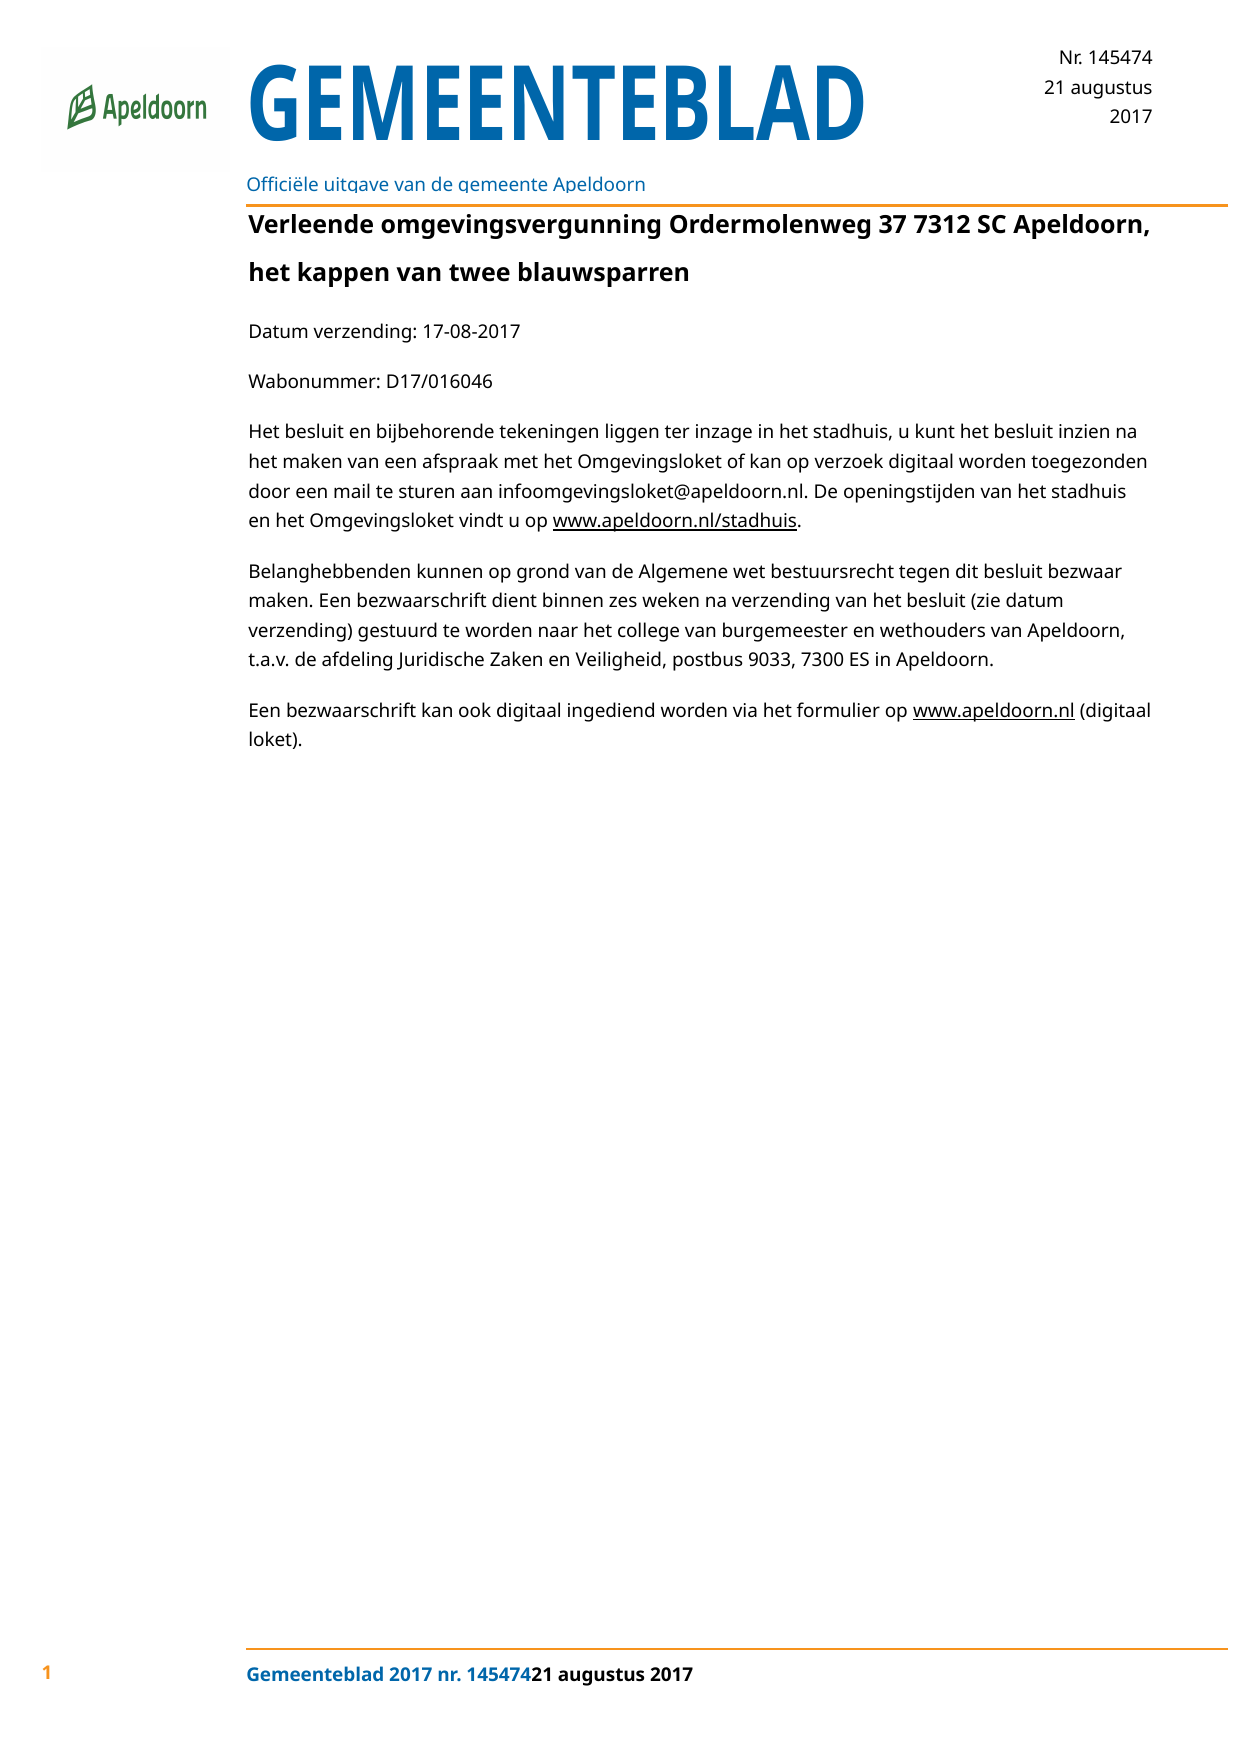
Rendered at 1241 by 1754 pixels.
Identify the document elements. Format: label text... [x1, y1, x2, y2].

text Een bezwaarschrift kan ook digitaal ingediend worden via het formulier op www.apeldoorn.nl (digitaal loket). [248, 697, 1152, 752]
text Wabonummer: D17/016046 [248, 368, 1152, 394]
picture [41, 47, 231, 172]
text Belanghebbenden kunnen op grond van de Algemene wet bestuursrecht tegen dit besluit bezwaar maken. Een bezwaarschrift dient binnen zes weken na verzending van het besluit (zie datum verzending) gestuurd te worden naar het college van burgemeester en wethouders van Apeldoorn, t.a.v. de afdeling Juridische Zaken en Veiligheid, postbus 9033, 7300 ES in Apeldoorn. [248, 558, 1152, 672]
text Het besluit en bijbehorende tekeningen liggen ter inzage in het stadhuis, u kunt het besluit inzien na het maken van een afspraak met het Omgevingsloket of kan op verzoek digitaal worden toegezonden door een mail te sturen aan infoomgevingsloket@apeldoorn.nl. De openingstijden van het stadhuis en het Omgevingsloket vindt u op www.apeldoorn.nl/stadhuis. [248, 419, 1152, 533]
text Verleende omgevingsvergunning Ordermolenweg 37 7312 SC Apeldoorn, het kappen van twee blauwsparren [248, 207, 1152, 288]
text Datum verzending: 17-08-2017 [248, 318, 1152, 344]
